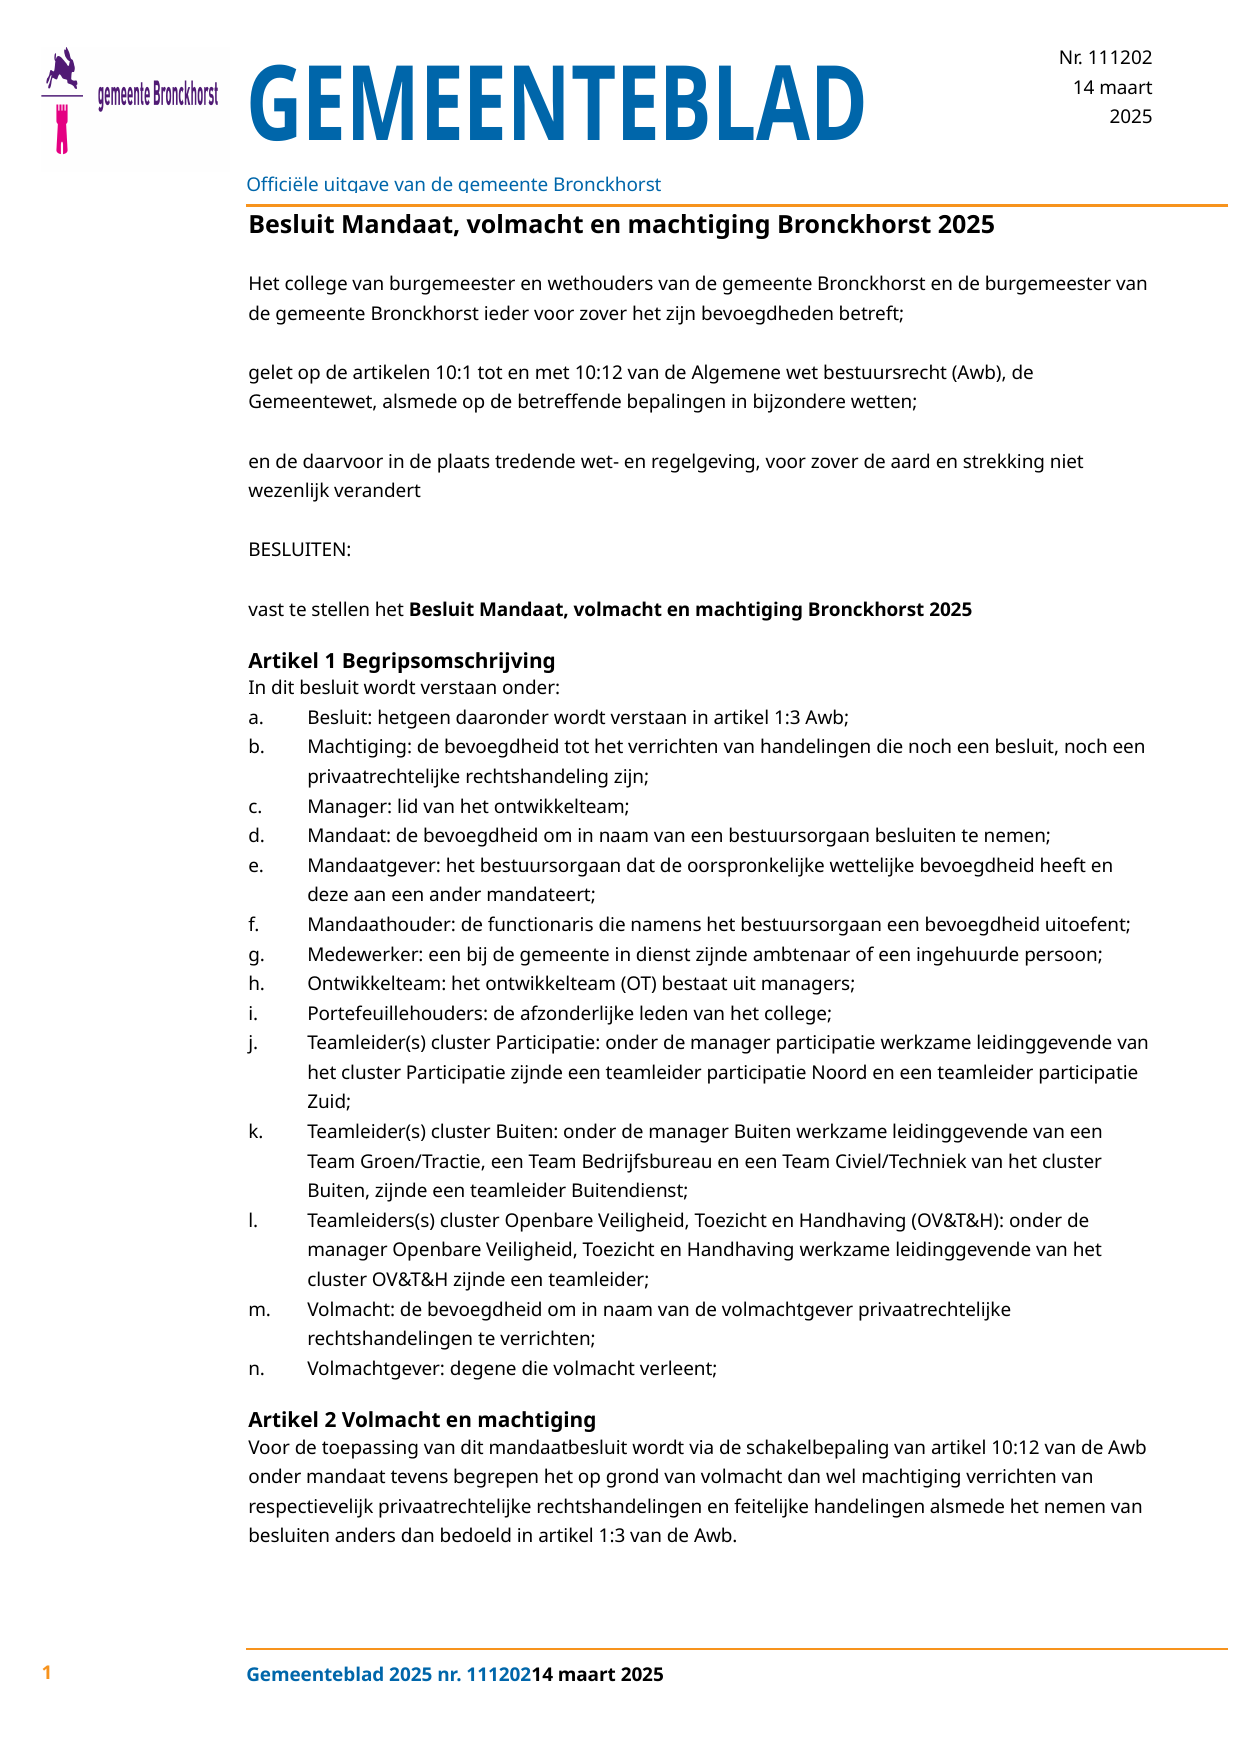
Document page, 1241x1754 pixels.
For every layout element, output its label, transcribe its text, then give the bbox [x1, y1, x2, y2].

text Voor de toepassing van dit mandaatbesluit wordt via de schakelbepaling van artikel 10:12 van de Awb onder mandaat tevens begrepen het op grond van volmacht dan wel machtiging verrichten van respectievelijk privaatrechtelijke rechtshandelingen en feitelijke handelingen alsmede het nemen van besluiten anders dan bedoeld in artikel 1:3 van de Awb. [248, 1434, 1152, 1548]
list Teamleiders(s) cluster Openbare Veiligheid, Toezicht en Handhaving (OV&T&H): onder de manager Openbare Veiligheid, Toezicht en Handhaving werkzame leidinggevende van het cluster OV&T&H zijnde een teamleider; [248, 1207, 1152, 1292]
list Machtiging: de bevoegdheid tot het verrichten van handelingen die noch een besluit, noch een privaatrechtelijke rechtshandeling zijn; [248, 734, 1152, 789]
list Teamleider(s) cluster Participatie: onder de manager participatie werkzame leidinggevende van het cluster Participatie zijnde een teamleider participatie Noord en een teamleider participatie Zuid; [248, 1029, 1152, 1114]
text In dit besluit wordt verstaan onder: [248, 674, 1152, 700]
list Portefeuillehouders: de afzonderlijke leden van het college; [248, 1000, 1152, 1026]
text vast te stellen het Besluit Mandaat, volmacht en machtiging Bronckhorst 2025 [248, 596, 1152, 621]
list Mandaat: de bevoegdheid om in naam van een bestuursorgaan besluiten te nemen; [248, 822, 1152, 848]
text BESLUITEN: [248, 537, 1152, 562]
text en de daarvoor in de plaats tredende wet- en regelgeving, voor zover de aard en strekking niet wezenlijk verandert [248, 448, 1152, 503]
list Volmachtgever: degene die volmacht verleent; [248, 1355, 1152, 1381]
text Het college van burgemeester en wethouders van de gemeente Bronckhorst en de burgemeester van de gemeente Bronckhorst ieder voor zover het zijn bevoegdheden betreft; [248, 270, 1152, 326]
text gelet op de artikelen 10:1 tot en met 10:12 van de Algemene wet bestuursrecht (Awb), de Gemeentewet, alsmede op de betreffende bepalingen in bijzondere wetten; [248, 359, 1152, 414]
list Medewerker: een bij de gemeente in dienst zijnde ambtenaar of een ingehuurde persoon; [248, 941, 1152, 967]
list Volmacht: de bevoegdheid om in naam van de volmachtgever privaatrechtelijke rechtshandelingen te verrichten; [248, 1296, 1152, 1351]
picture [41, 47, 231, 172]
list Mandaathouder: de functionaris die namens het bestuursorgaan een bevoegdheid uitoefent; [248, 911, 1152, 937]
text Artikel 1 Begripsomschrijving [248, 646, 1152, 674]
text Artikel 2 Volmacht en machtiging [248, 1405, 1152, 1434]
list Teamleider(s) cluster Buiten: onder de manager Buiten werkzame leidinggevende van een Team Groen/Tractie, een Team Bedrijfsbureau en een Team Civiel/Techniek van het cluster Buiten, zijnde een teamleider Buitendienst; [248, 1118, 1152, 1203]
text Besluit Mandaat, volmacht en machtiging Bronckhorst 2025 [248, 207, 1152, 241]
list Manager: lid van het ontwikkelteam; [248, 793, 1152, 819]
list Besluit: hetgeen daaronder wordt verstaan in artikel 1:3 Awb; [248, 704, 1152, 730]
list Mandaatgever: het bestuursorgaan dat de oorspronkelijke wettelijke bevoegdheid heeft en deze aan een ander mandateert; [248, 852, 1152, 907]
list Ontwikkelteam: het ontwikkelteam (OT) bestaat uit managers; [248, 970, 1152, 996]
